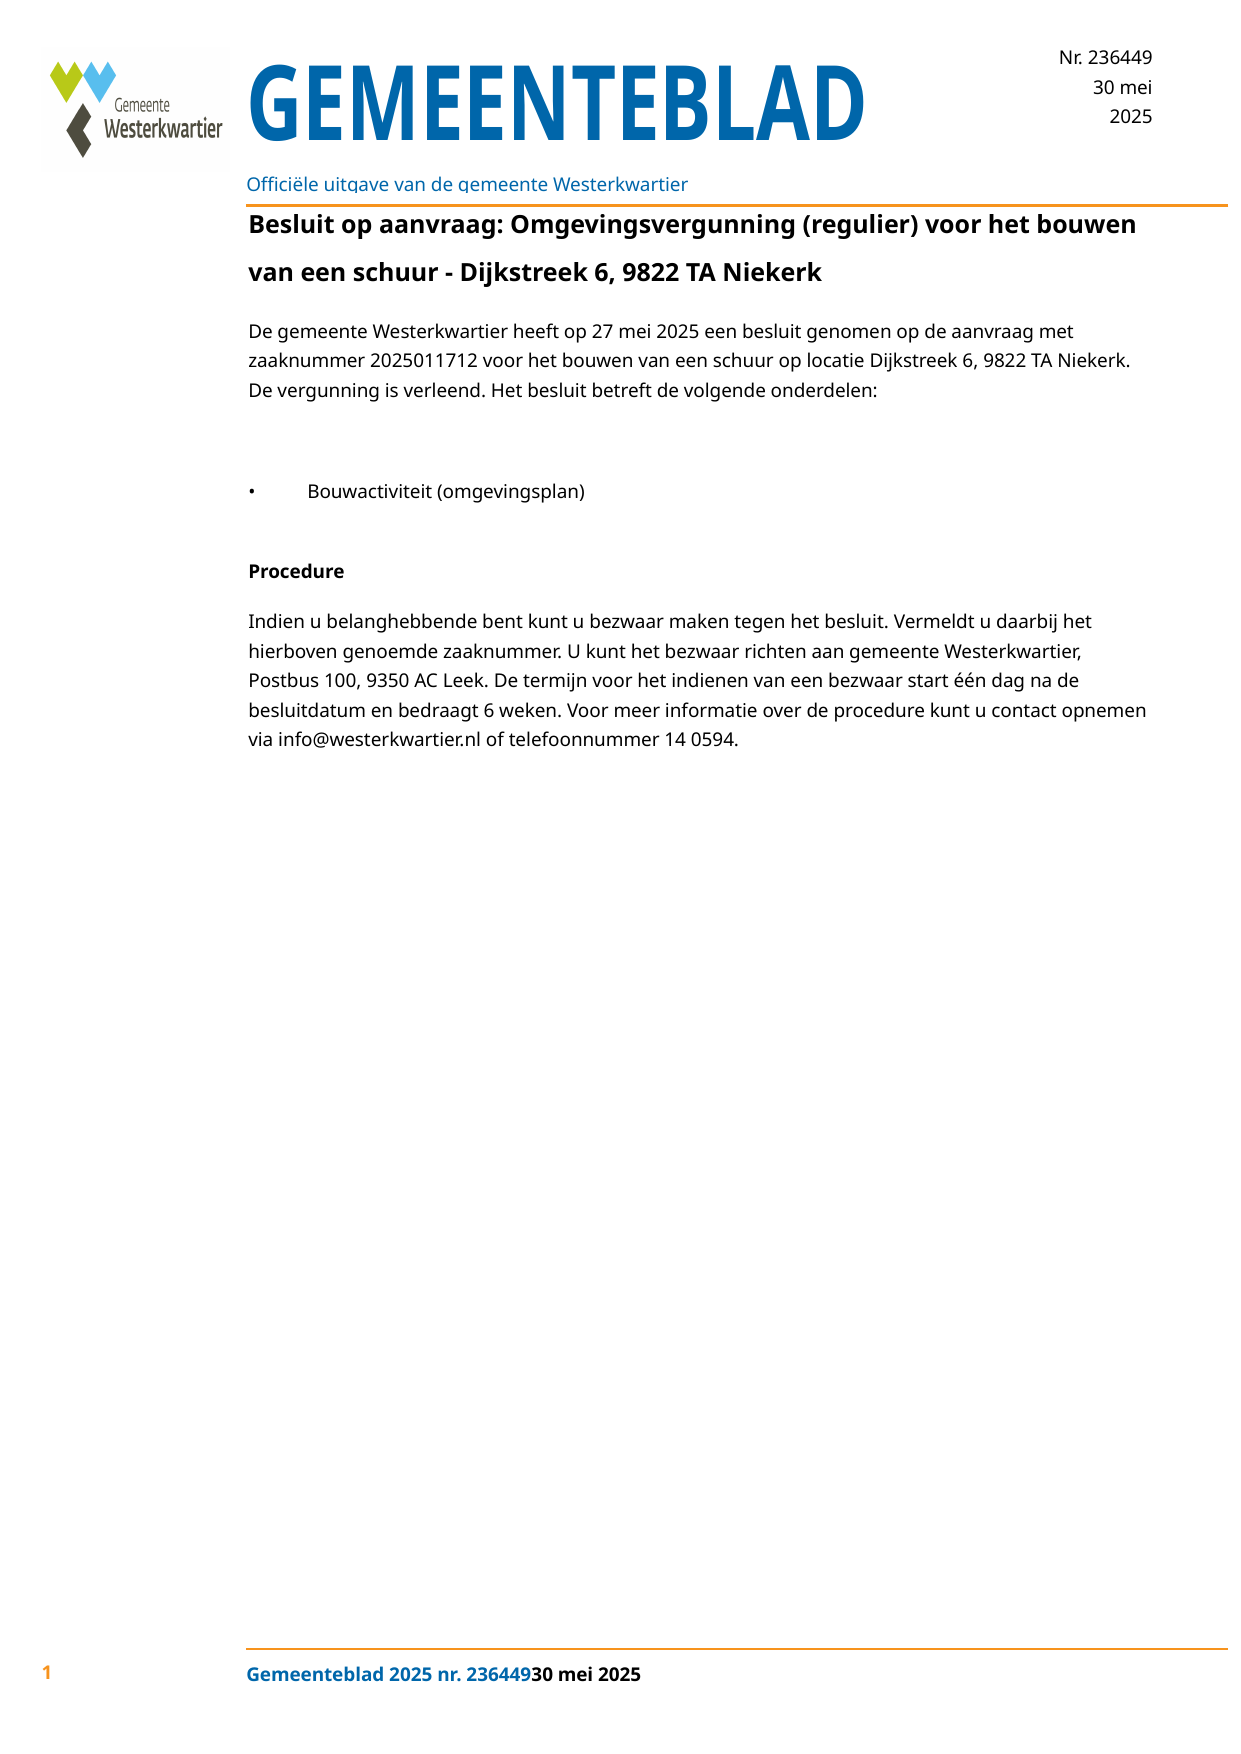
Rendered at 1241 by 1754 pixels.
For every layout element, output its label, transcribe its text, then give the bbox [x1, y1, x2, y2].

text Procedure [248, 558, 1152, 584]
text Besluit op aanvraag: Omgevingsvergunning (regulier) voor het bouwen van een schuur - Dijkstreek 6, 9822 TA Niekerk [248, 207, 1152, 288]
picture [41, 47, 231, 172]
text De gemeente Westerkwartier heeft op 27 mei 2025 een besluit genomen op de aanvraag met zaaknummer 2025011712 voor het bouwen van een schuur op locatie Dijkstreek 6, 9822 TA Niekerk. De vergunning is verleend. Het besluit betreft de volgende onderdelen: [248, 318, 1152, 403]
list Bouwactiviteit (omgevingsplan) [248, 478, 1152, 504]
text Indien u belanghebbende bent kunt u bezwaar maken tegen het besluit. Vermeldt u daarbij het hierboven genoemde zaaknummer. U kunt het bezwaar richten aan gemeente Westerkwartier, Postbus 100, 9350 AC Leek. De termijn voor het indienen van een bezwaar start één dag na de besluitdatum en bedraagt 6 weken. Voor meer informatie over de procedure kunt u contact opnemen via info@westerkwartier.nl of telefoonnummer 14 0594. [248, 608, 1152, 752]
